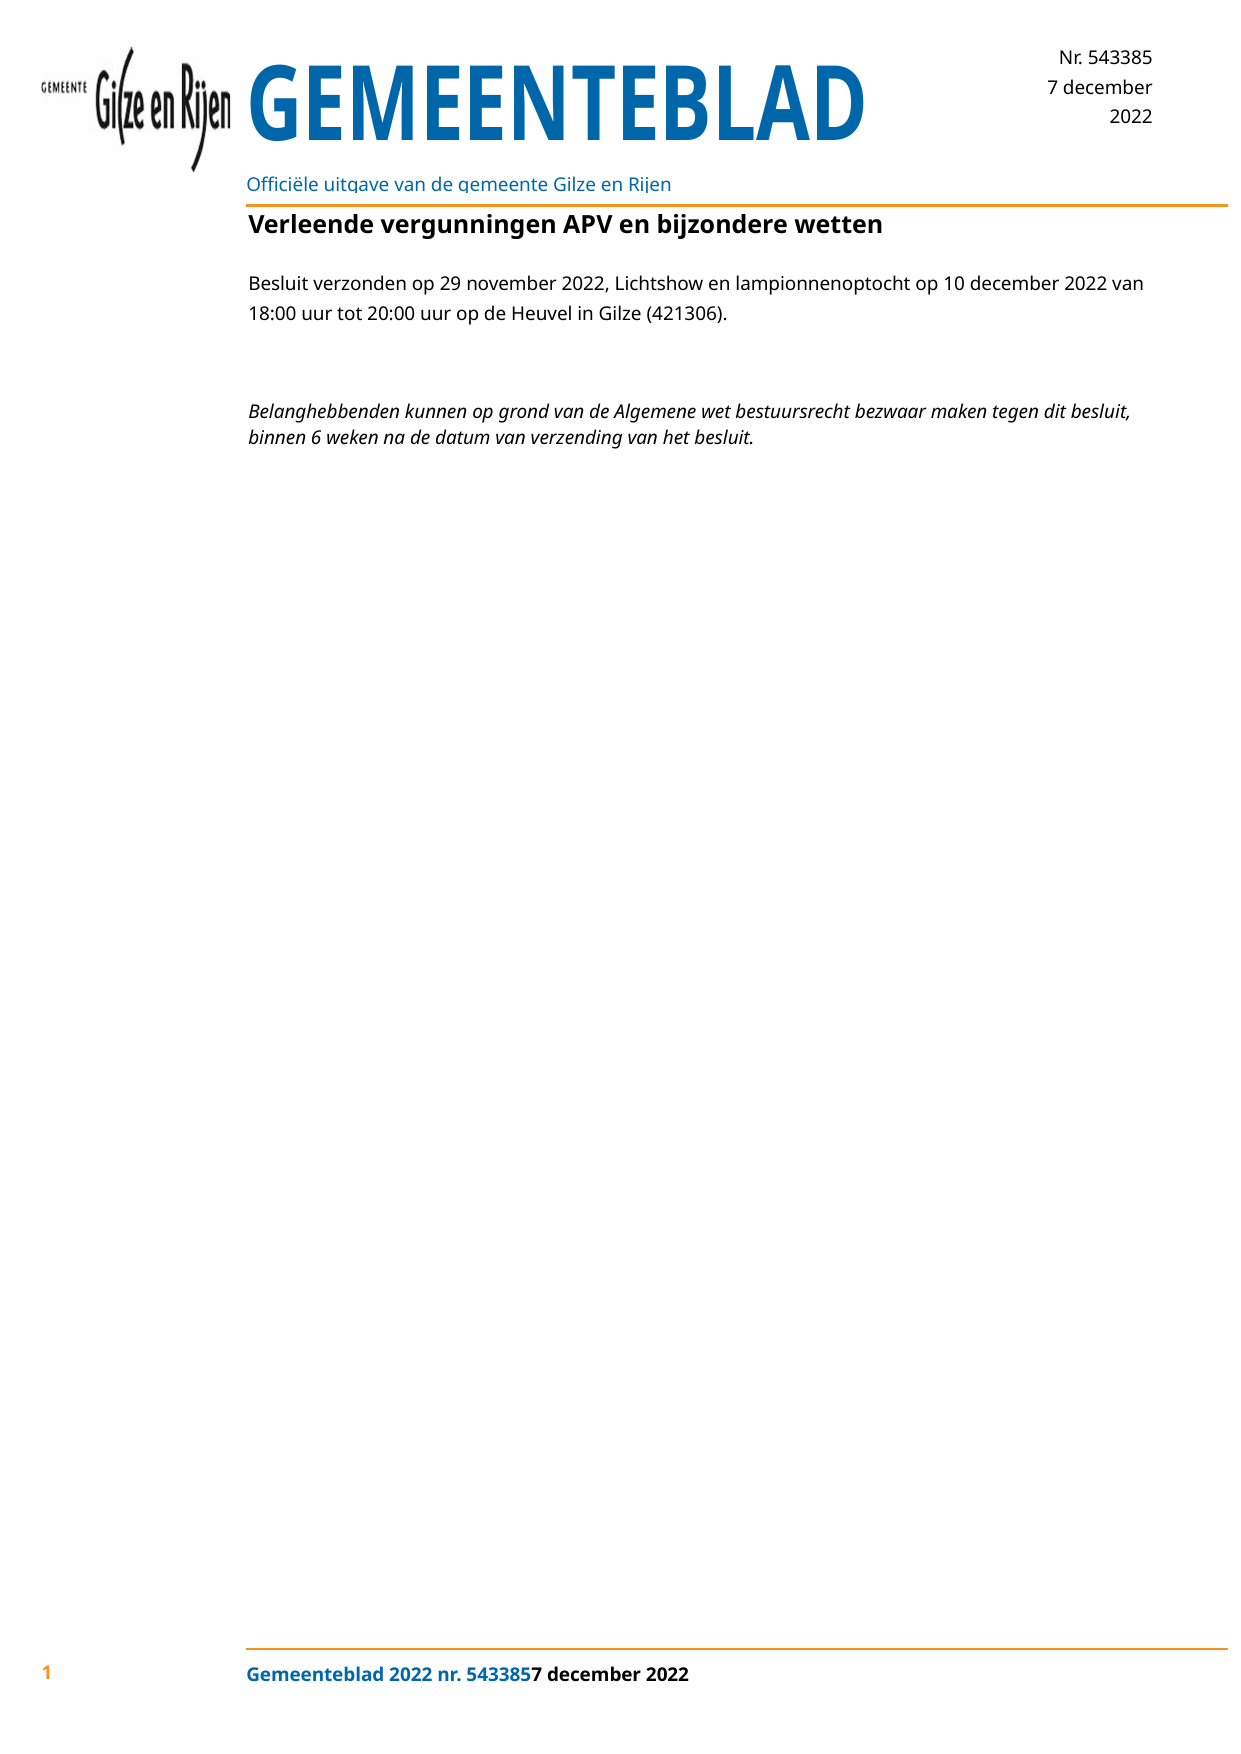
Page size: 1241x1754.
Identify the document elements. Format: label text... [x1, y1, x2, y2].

text Verleende vergunningen APV en bijzondere wetten [248, 207, 1152, 241]
text Besluit verzonden op 29 november 2022, Lichtshow en lampionnenoptocht op 10 december 2022 van 18:00 uur tot 20:00 uur op de Heuvel in Gilze (421306). [248, 270, 1152, 326]
text Belanghebbenden kunnen op grond van de Algemene wet bestuursrecht bezwaar maken tegen dit besluit, binnen 6 weken na de datum van verzending van het besluit. [248, 398, 1152, 449]
picture [41, 47, 231, 172]
